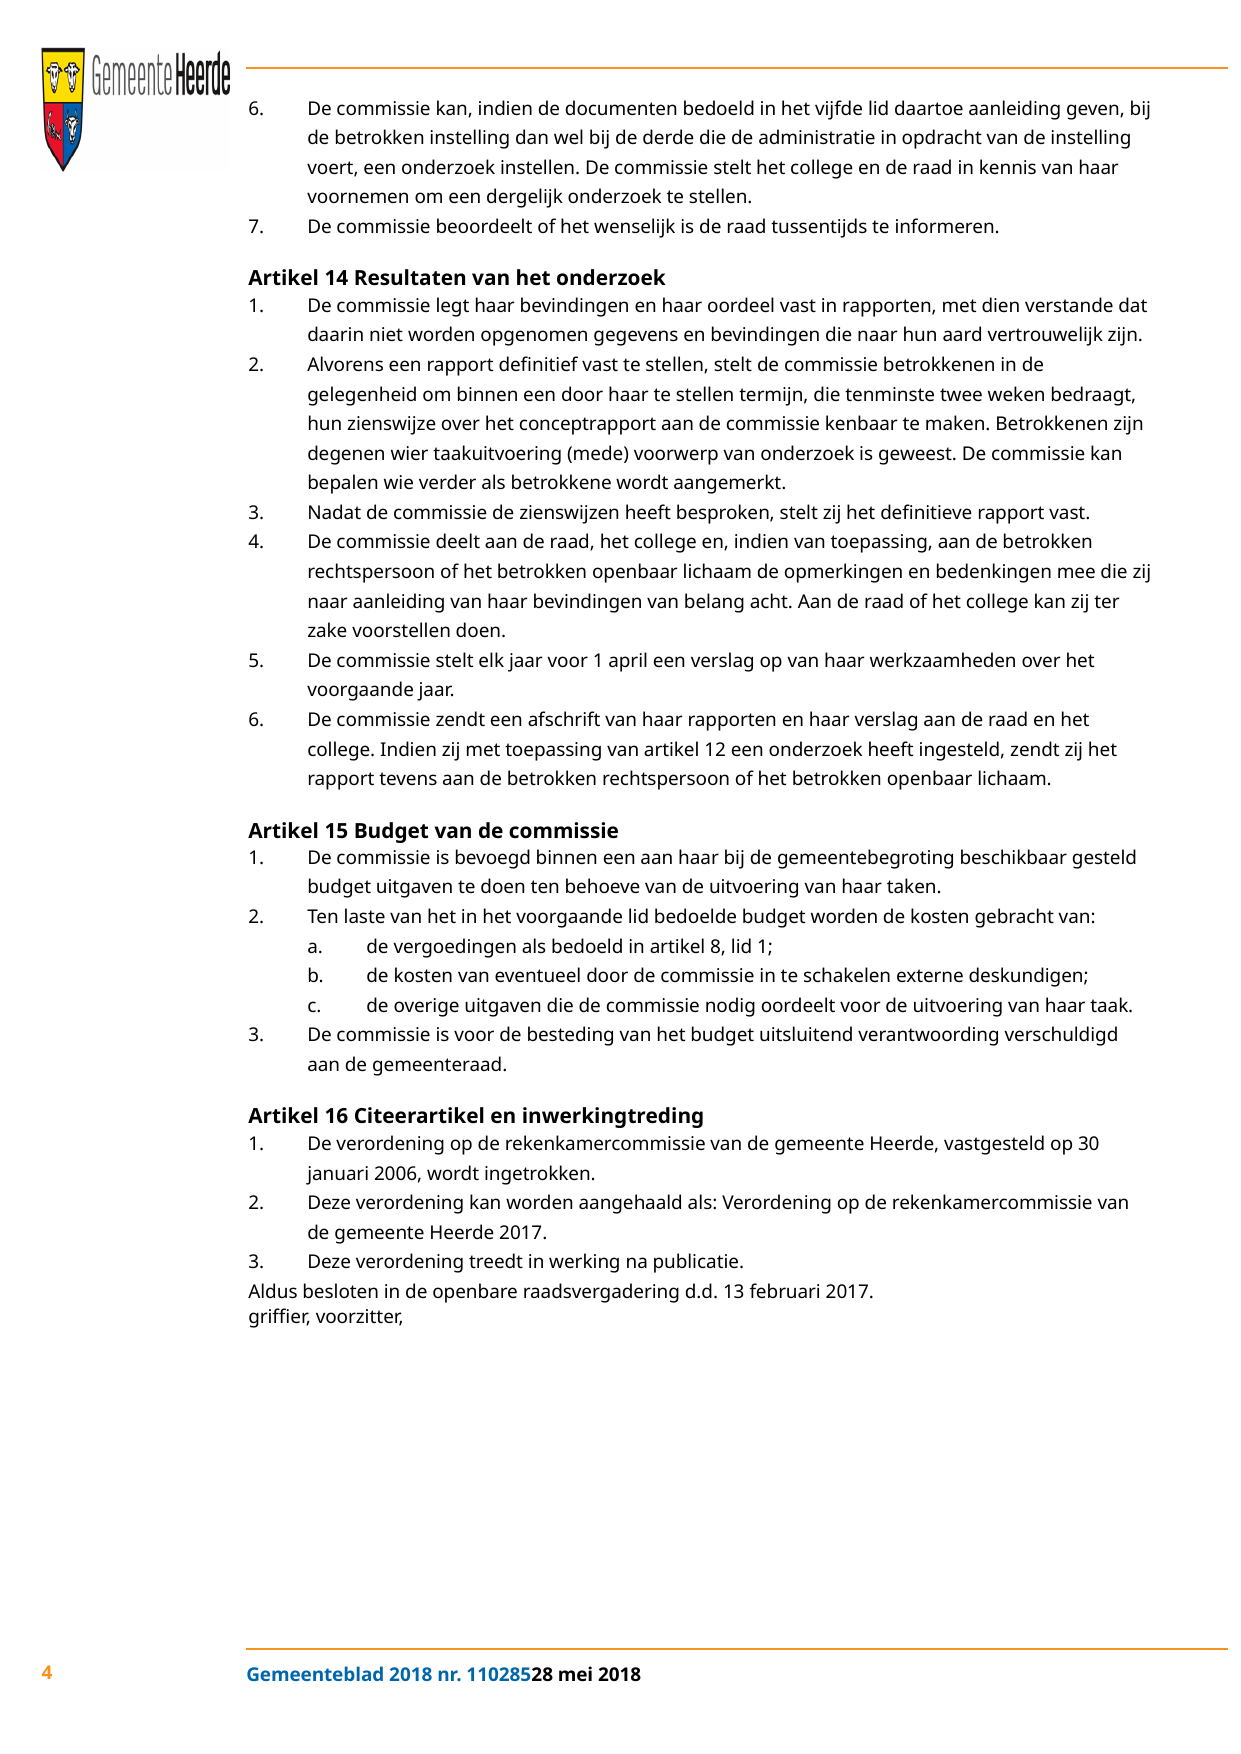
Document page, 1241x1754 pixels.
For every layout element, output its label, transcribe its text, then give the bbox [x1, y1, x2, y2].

text Artikel 16 Citeerartikel en inwerkingtreding [248, 1102, 1152, 1130]
list de kosten van eventueel door de commissie in te schakelen externe deskundigen; [307, 962, 1152, 988]
list Ten laste van het in het voorgaande lid bedoelde budget worden de kosten gebracht van: [248, 903, 1152, 929]
list De commissie kan, indien de documenten bedoeld in het vijfde lid daartoe aanleiding geven, bij de betrokken instelling dan wel bij de derde die de administratie in opdracht van de instelling voert, een onderzoek instellen. De commissie stelt het college en de raad in kennis van haar voornemen om een dergelijk onderzoek te stellen. [248, 95, 1152, 209]
text griffier, voorzitter, [248, 1304, 1152, 1329]
list De commissie is voor de besteding van het budget uitsluitend verantwoording verschuldigd aan de gemeenteraad. [248, 1022, 1152, 1077]
list De verordening op de rekenkamercommissie van de gemeente Heerde, vastgesteld op 30 januari 2006, wordt ingetrokken. [248, 1130, 1152, 1185]
list Nadat de commissie de zienswijzen heeft besproken, stelt zij het definitieve rapport vast. [248, 499, 1152, 525]
text Artikel 14 Resultaten van het onderzoek [248, 263, 1152, 292]
list de vergoedingen als bedoeld in artikel 8, lid 1; [307, 933, 1152, 959]
list Deze verordening treedt in werking na publicatie. [248, 1248, 1152, 1274]
list Alvorens een rapport definitief vast te stellen, stelt de commissie betrokkenen in de gelegenheid om binnen een door haar te stellen termijn, die tenminste twee weken bedraagt, hun zienswijze over het conceptrapport aan de commissie kenbaar te maken. Betrokkenen zijn degenen wier taakuitvoering (mede) voorwerp van onderzoek is geweest. De commissie kan bepalen wie verder als betrokkene wordt aangemerkt. [248, 351, 1152, 495]
list De commissie is bevoegd binnen een aan haar bij de gemeentebegroting beschikbaar gesteld budget uitgaven te doen ten behoeve van de uitvoering van haar taken. [248, 844, 1152, 899]
picture [41, 47, 231, 172]
list De commissie stelt elk jaar voor 1 april een verslag op van haar werkzaamheden over het voorgaande jaar. [248, 647, 1152, 702]
list De commissie zendt een afschrift van haar rapporten en haar verslag aan de raad en het college. Indien zij met toepassing van artikel 12 een onderzoek heeft ingesteld, zendt zij het rapport tevens aan de betrokken rechtspersoon of het betrokken openbaar lichaam. [248, 706, 1152, 791]
list de overige uitgaven die de commissie nodig oordeelt voor de uitvoering van haar taak. [307, 992, 1152, 1018]
list De commissie beoordeelt of het wenselijk is de raad tussentijds te informeren. [248, 213, 1152, 239]
list Deze verordening kan worden aangehaald als: Verordening op de rekenkamercommissie van de gemeente Heerde 2017. [248, 1189, 1152, 1244]
list De commissie deelt aan de raad, het college en, indien van toepassing, aan de betrokken rechtspersoon of het betrokken openbaar lichaam de opmerkingen en bedenkingen mee die zij naar aanleiding van haar bevindingen van belang acht. Aan de raad of het college kan zij ter zake voorstellen doen. [248, 529, 1152, 643]
text Aldus besloten in de openbare raadsvergadering d.d. 13 februari 2017. [248, 1278, 1152, 1304]
list De commissie legt haar bevindingen en haar oordeel vast in rapporten, met dien verstande dat daarin niet worden opgenomen gegevens en bevindingen die naar hun aard vertrouwelijk zijn. [248, 292, 1152, 347]
text Artikel 15 Budget van de commissie [248, 816, 1152, 844]
